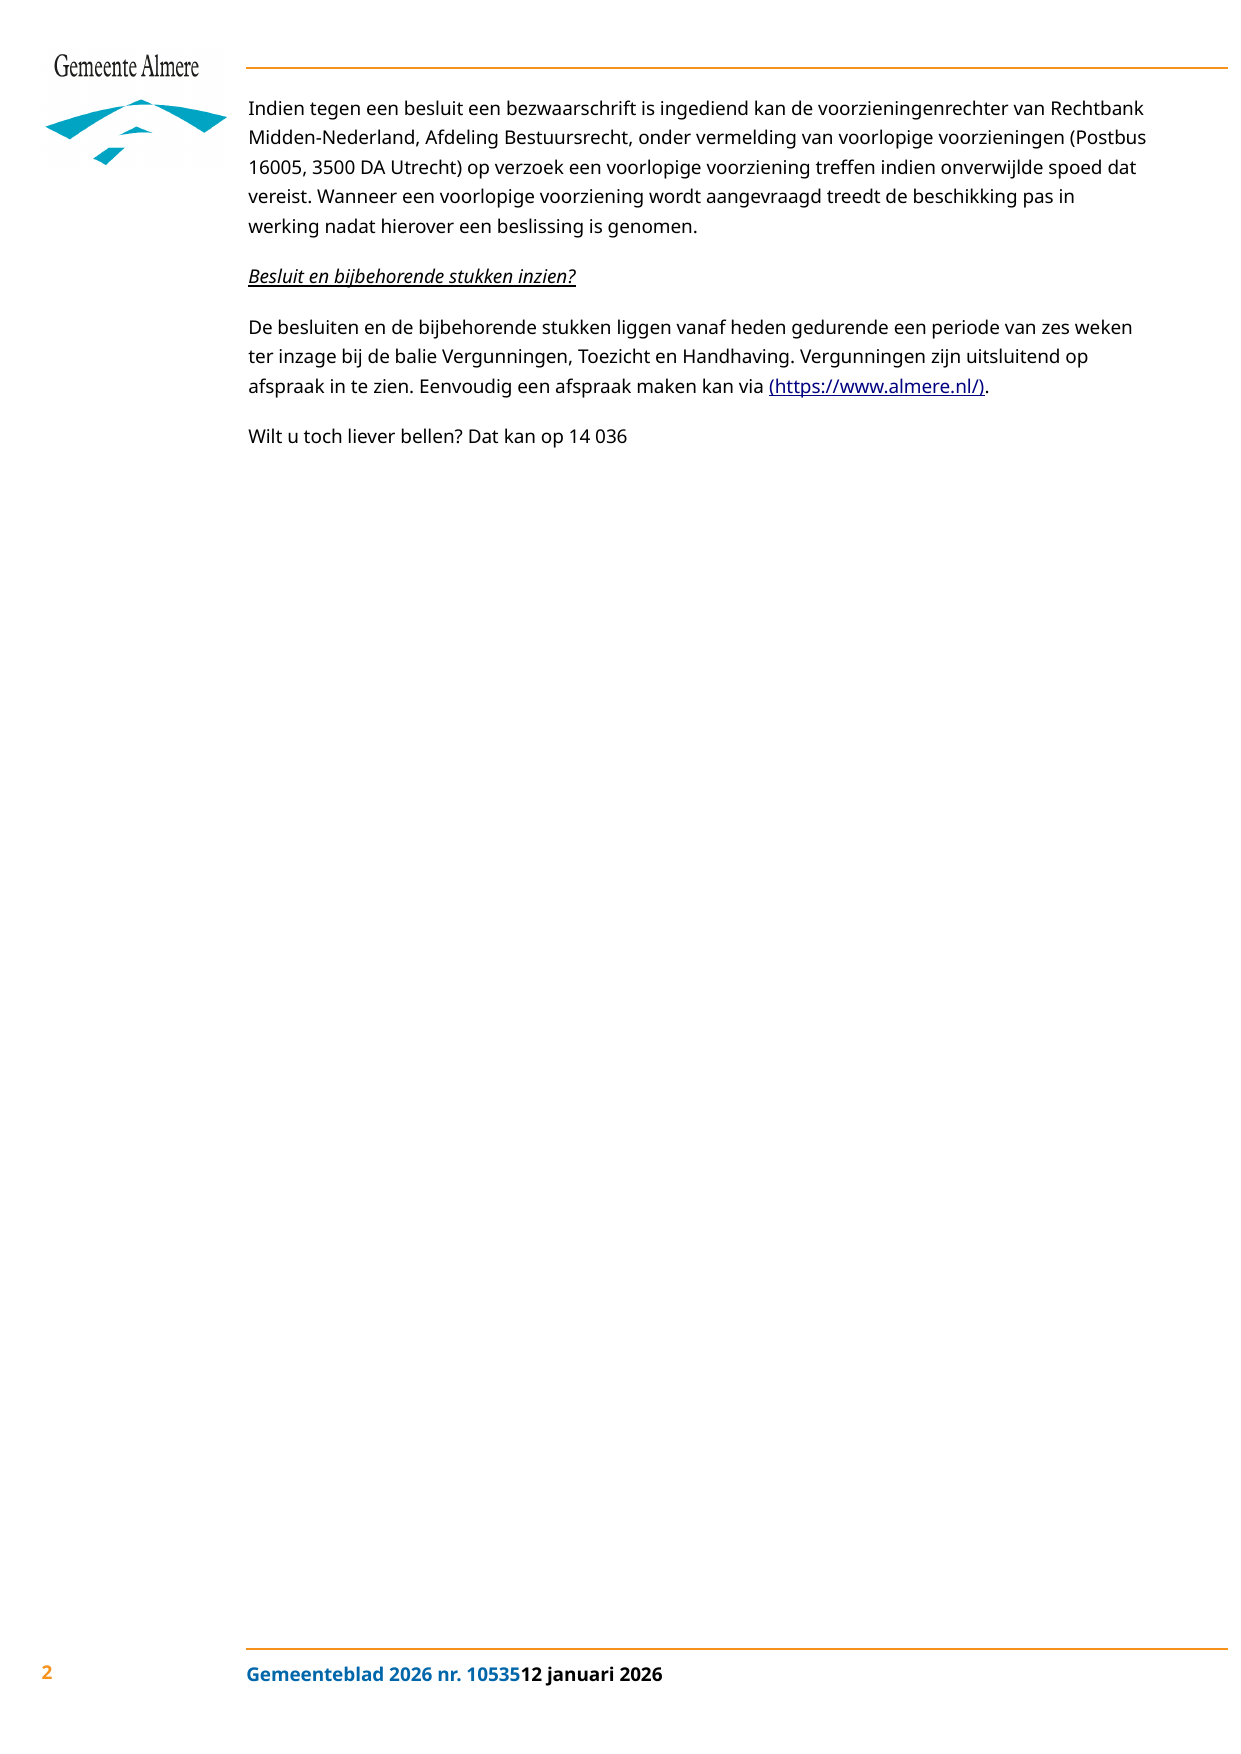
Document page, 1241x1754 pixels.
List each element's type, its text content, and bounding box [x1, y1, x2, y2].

text Besluit en bijbehorende stukken inzien? [248, 263, 1152, 289]
picture [41, 47, 231, 172]
text Indien tegen een besluit een bezwaarschrift is ingediend kan de voorzieningenrechter van Rechtbank Midden-Nederland, Afdeling Bestuursrecht, onder vermelding van voorlopige voorzieningen (Postbus 16005, 3500 DA Utrecht) op verzoek een voorlopige voorziening treffen indien onverwijlde spoed dat vereist. Wanneer een voorlopige voorziening wordt aangevraagd treedt de beschikking pas in werking nadat hierover een beslissing is genomen. [248, 95, 1152, 239]
text Wilt u toch liever bellen? Dat kan op 14 036 [248, 423, 1152, 449]
text De besluiten en de bijbehorende stukken liggen vanaf heden gedurende een periode van zes weken ter inzage bij de balie Vergunningen, Toezicht en Handhaving. Vergunningen zijn uitsluitend op afspraak in te zien. Eenvoudig een afspraak maken kan via (https://www.almere.nl/). [248, 314, 1152, 399]
